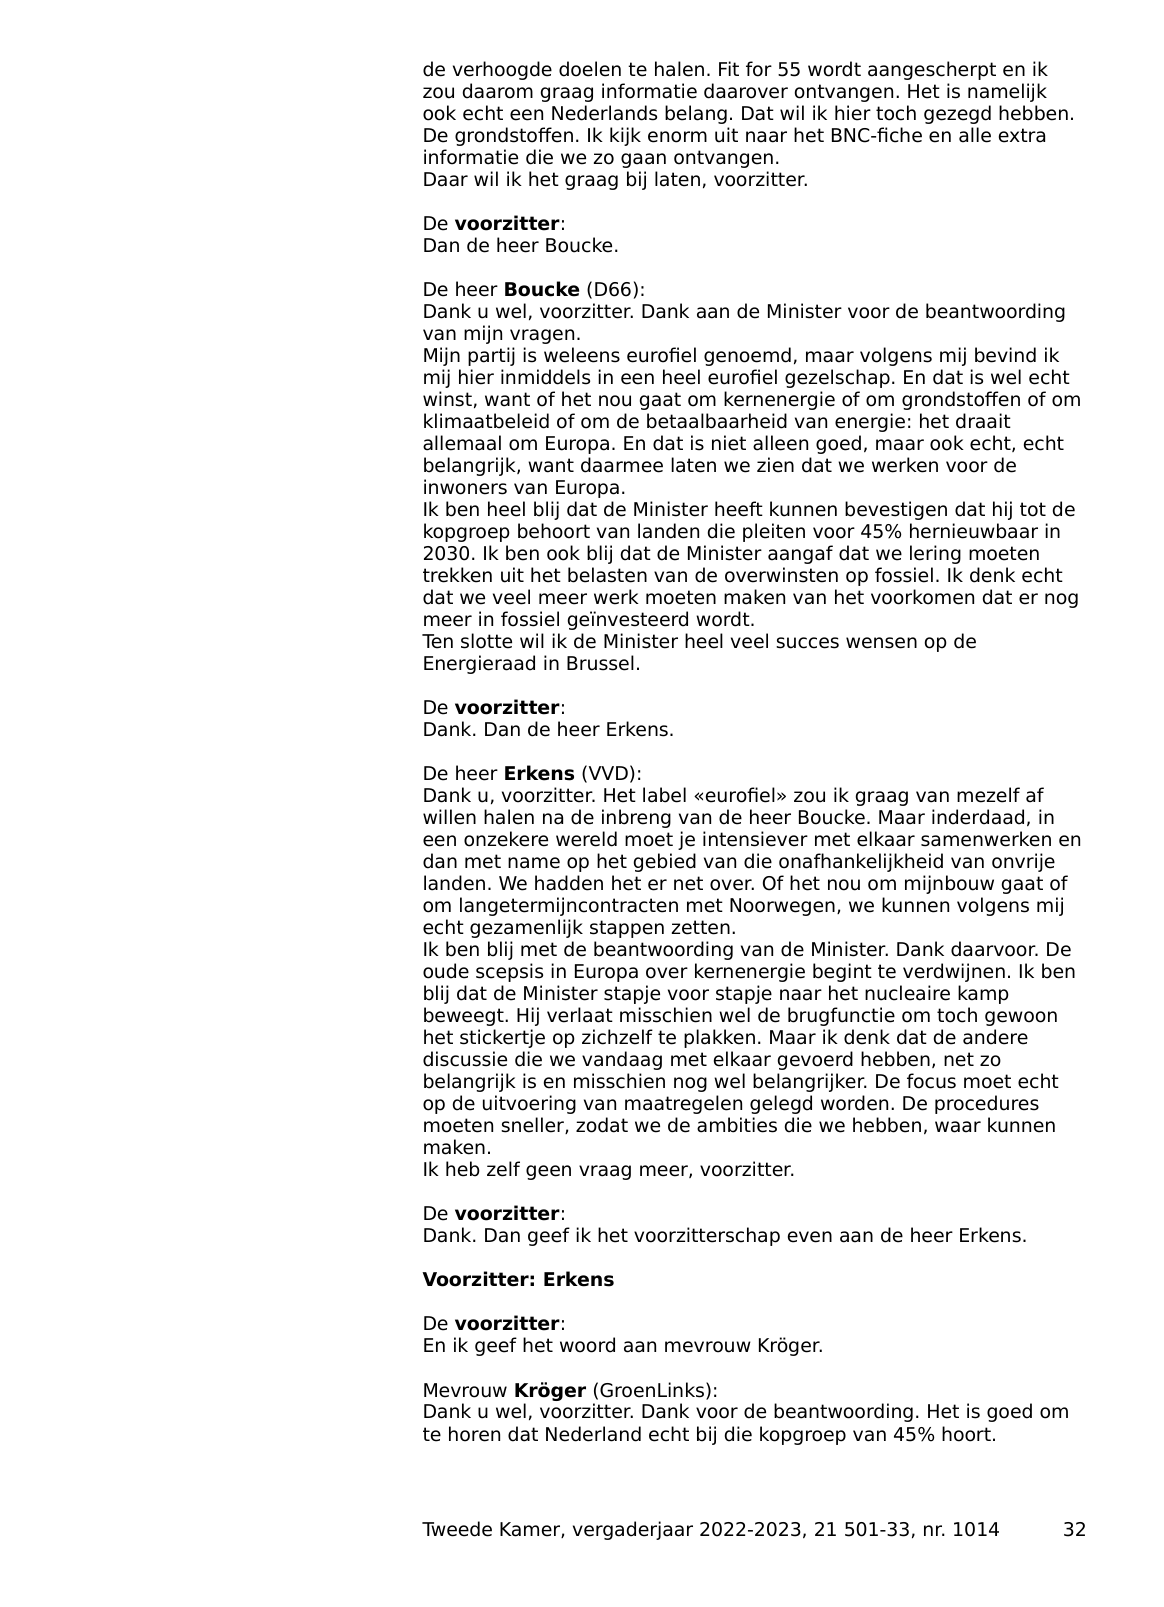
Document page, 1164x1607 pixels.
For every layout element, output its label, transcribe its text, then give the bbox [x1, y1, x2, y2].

text Ik heb zelf geen vraag meer, voorzitter. [422, 1159, 1087, 1181]
text Ik ben heel blij dat de Minister heeft kunnen bevestigen dat hij tot de kopgroep behoort van landen die pleiten voor 45% hernieuwbaar in 2030. Ik ben ook blij dat de Minister aangaf dat we lering moeten trekken uit het belasten van de overwinsten op fossiel. Ik denk echt dat we veel meer werk moeten maken van het voorkomen dat er nog meer in fossiel geïnvesteerd wordt. [422, 499, 1087, 631]
text Dank. Dan geef ik het voorzitterschap even aan de heer Erkens. [422, 1225, 1087, 1247]
text Dank u wel, voorzitter. Dank voor de beantwoording. Het is goed om te horen dat Nederland echt bij die kopgroep van 45% hoort. [422, 1401, 1087, 1445]
text De voorzitter: [422, 213, 1087, 235]
text Dank u wel, voorzitter. Dank aan de Minister voor de beantwoording van mijn vragen. [422, 301, 1087, 345]
text De voorzitter: [422, 1203, 1087, 1225]
text Dank u, voorzitter. Het label «eurofiel» zou ik graag van mezelf af willen halen na de inbreng van de heer Boucke. Maar inderdaad, in een onzekere wereld moet je intensiever met elkaar samenwerken en dan met name op het gebied van die onafhankelijkheid van onvrije landen. We hadden het er net over. Of het nou om mijnbouw gaat of om langetermijncontracten met Noorwegen, we kunnen volgens mij echt gezamenlijk stappen zetten. [422, 785, 1087, 939]
text Ten slotte wil ik de Minister heel veel succes wensen op de Energieraad in Brussel. [422, 631, 1087, 675]
text De heer Erkens (VVD): [422, 763, 1087, 785]
subtitle Voorzitter: Erkens [422, 1269, 1087, 1291]
text Mevrouw Kröger (GroenLinks): [422, 1379, 1087, 1401]
text De heer Boucke (D66): [422, 279, 1087, 301]
text Dank. Dan de heer Erkens. [422, 719, 1087, 741]
text De grondstoffen. Ik kijk enorm uit naar het BNC-fiche en alle extra informatie die we zo gaan ontvangen. [422, 125, 1087, 169]
text Ik ben blij met de beantwoording van de Minister. Dank daarvoor. De oude scepsis in Europa over kernenergie begint te verdwijnen. Ik ben blij dat de Minister stapje voor stapje naar het nucleaire kamp beweegt. Hij verlaat misschien wel de brugfunctie om toch gewoon het stickertje op zichzelf te plakken. Maar ik denk dat de andere discussie die we vandaag met elkaar gevoerd hebben, net zo belangrijk is en misschien nog wel belangrijker. De focus moet echt op de uitvoering van maatregelen gelegd worden. De procedures moeten sneller, zodat we de ambities die we hebben, waar kunnen maken. [422, 939, 1087, 1159]
text De voorzitter: [422, 1313, 1087, 1335]
text de verhoogde doelen te halen. Fit for 55 wordt aangescherpt en ik zou daarom graag informatie daarover ontvangen. Het is namelijk ook echt een Nederlands belang. Dat wil ik hier toch gezegd hebben. [422, 59, 1087, 125]
text En ik geef het woord aan mevrouw Kröger. [422, 1335, 1087, 1357]
text Mijn partij is weleens eurofiel genoemd, maar volgens mij bevind ik mij hier inmiddels in een heel eurofiel gezelschap. En dat is wel echt winst, want of het nou gaat om kernenergie of om grondstoffen of om klimaatbeleid of om de betaalbaarheid van energie: het draait allemaal om Europa. En dat is niet alleen goed, maar ook echt, echt belangrijk, want daarmee laten we zien dat we werken voor de inwoners van Europa. [422, 345, 1087, 499]
text De voorzitter: [422, 697, 1087, 719]
text Daar wil ik het graag bij laten, voorzitter. [422, 169, 1087, 191]
text Dan de heer Boucke. [422, 235, 1087, 257]
